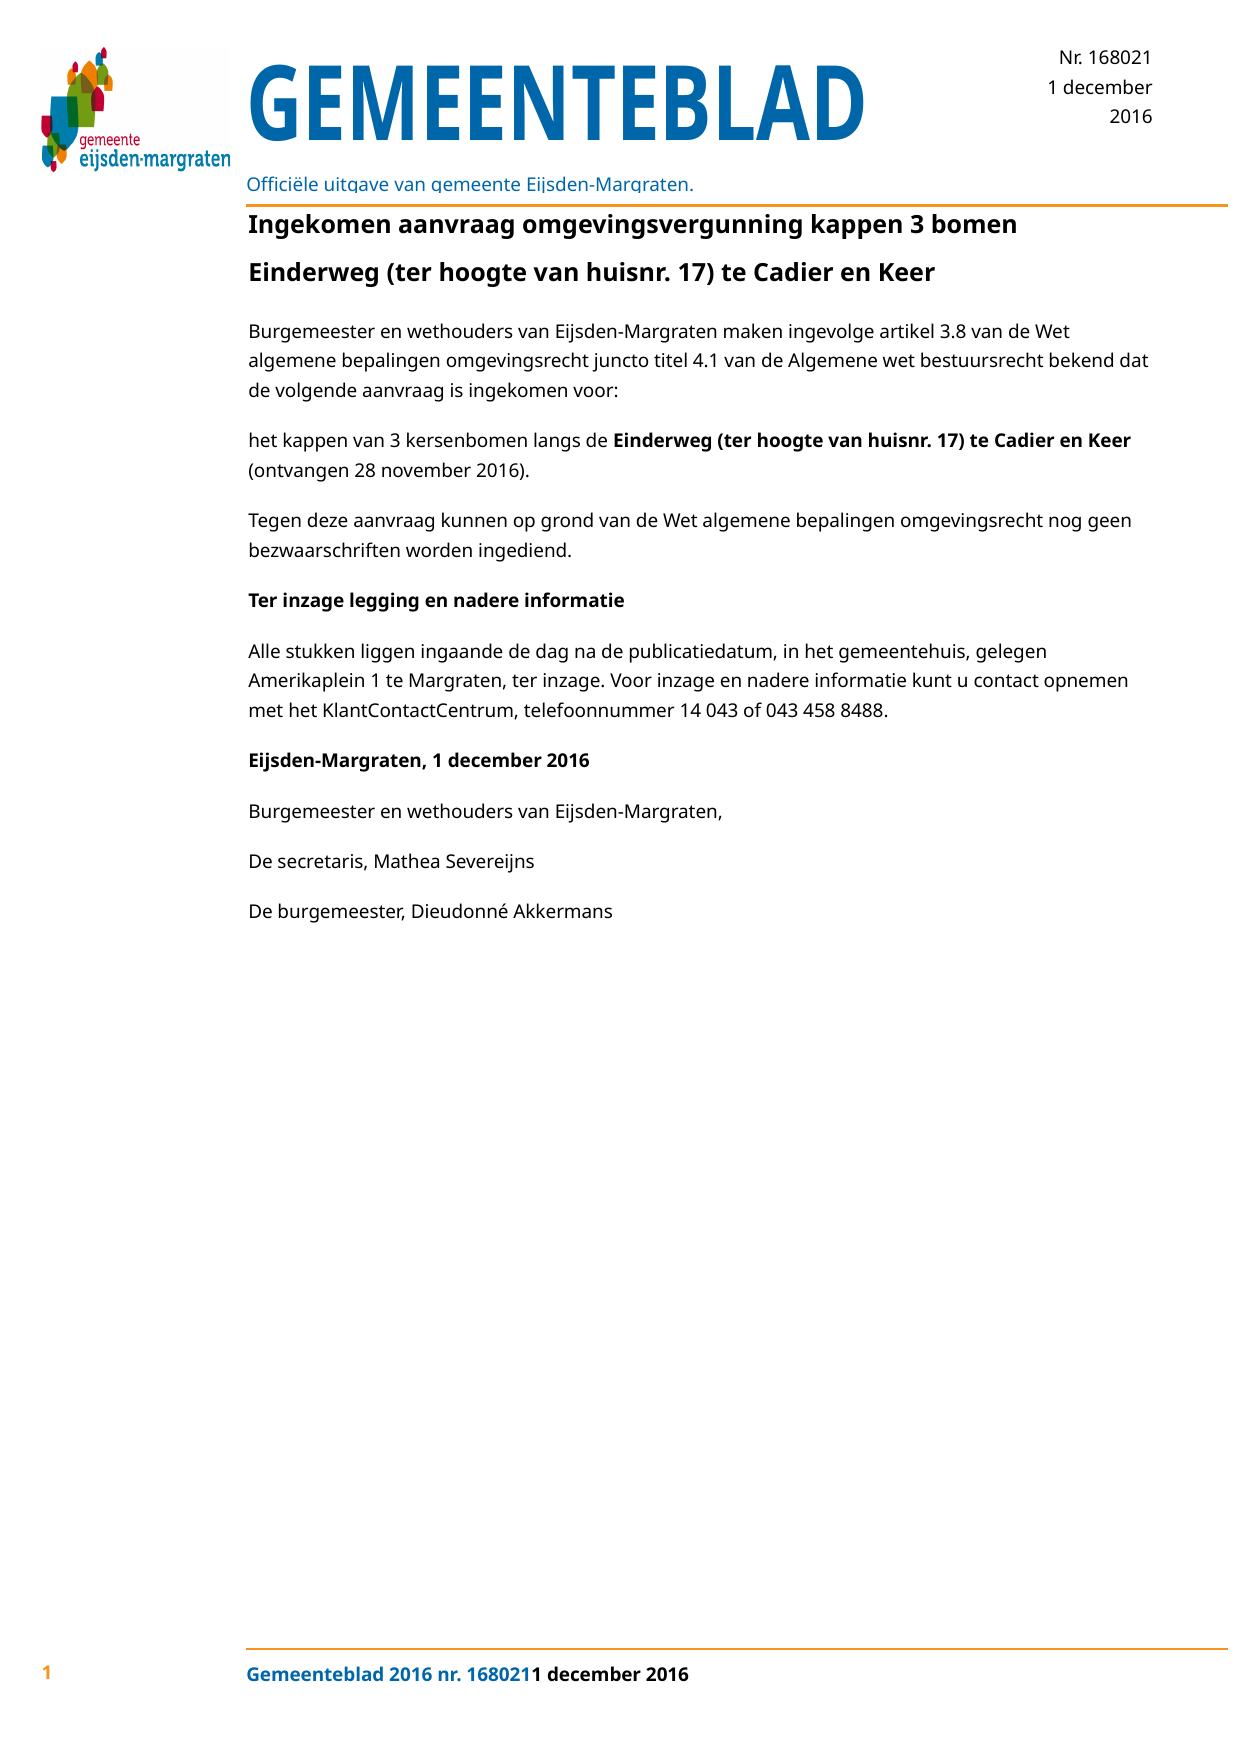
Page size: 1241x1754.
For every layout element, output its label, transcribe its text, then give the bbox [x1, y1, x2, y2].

text Burgemeester en wethouders van Eijsden-Margraten maken ingevolge artikel 3.8 van de Wet algemene bepalingen omgevingsrecht juncto titel 4.1 van de Algemene wet bestuursrecht bekend dat de volgende aanvraag is ingekomen voor: [248, 318, 1152, 403]
text Ingekomen aanvraag omgevingsvergunning kappen 3 bomen Einderweg (ter hoogte van huisnr. 17) te Cadier en Keer [248, 207, 1152, 288]
text Tegen deze aanvraag kunnen op grond van de Wet algemene bepalingen omgevingsrecht nog geen bezwaarschriften worden ingediend. [248, 507, 1152, 563]
text Ter inzage legging en nadere informatie [248, 587, 1152, 613]
picture [41, 47, 231, 172]
text Eijsden-Margraten, 1 december 2016 [248, 747, 1152, 773]
text Burgemeester en wethouders van Eijsden-Margraten, [248, 798, 1152, 824]
text De secretaris, Mathea Severeijns [248, 848, 1152, 874]
text De burgemeester, Dieudonné Akkermans [248, 899, 1152, 924]
text Alle stukken liggen ingaande de dag na de publicatiedatum, in het gemeentehuis, gelegen Amerikaplein 1 te Margraten, ter inzage. Voor inzage en nadere informatie kunt u contact opnemen met het KlantContactCentrum, telefoonnummer 14 043 of 043 458 8488. [248, 638, 1152, 723]
text het kappen van 3 kersenbomen langs de Einderweg (ter hoogte van huisnr. 17) te Cadier en Keer (ontvangen 28 november 2016). [248, 427, 1152, 483]
